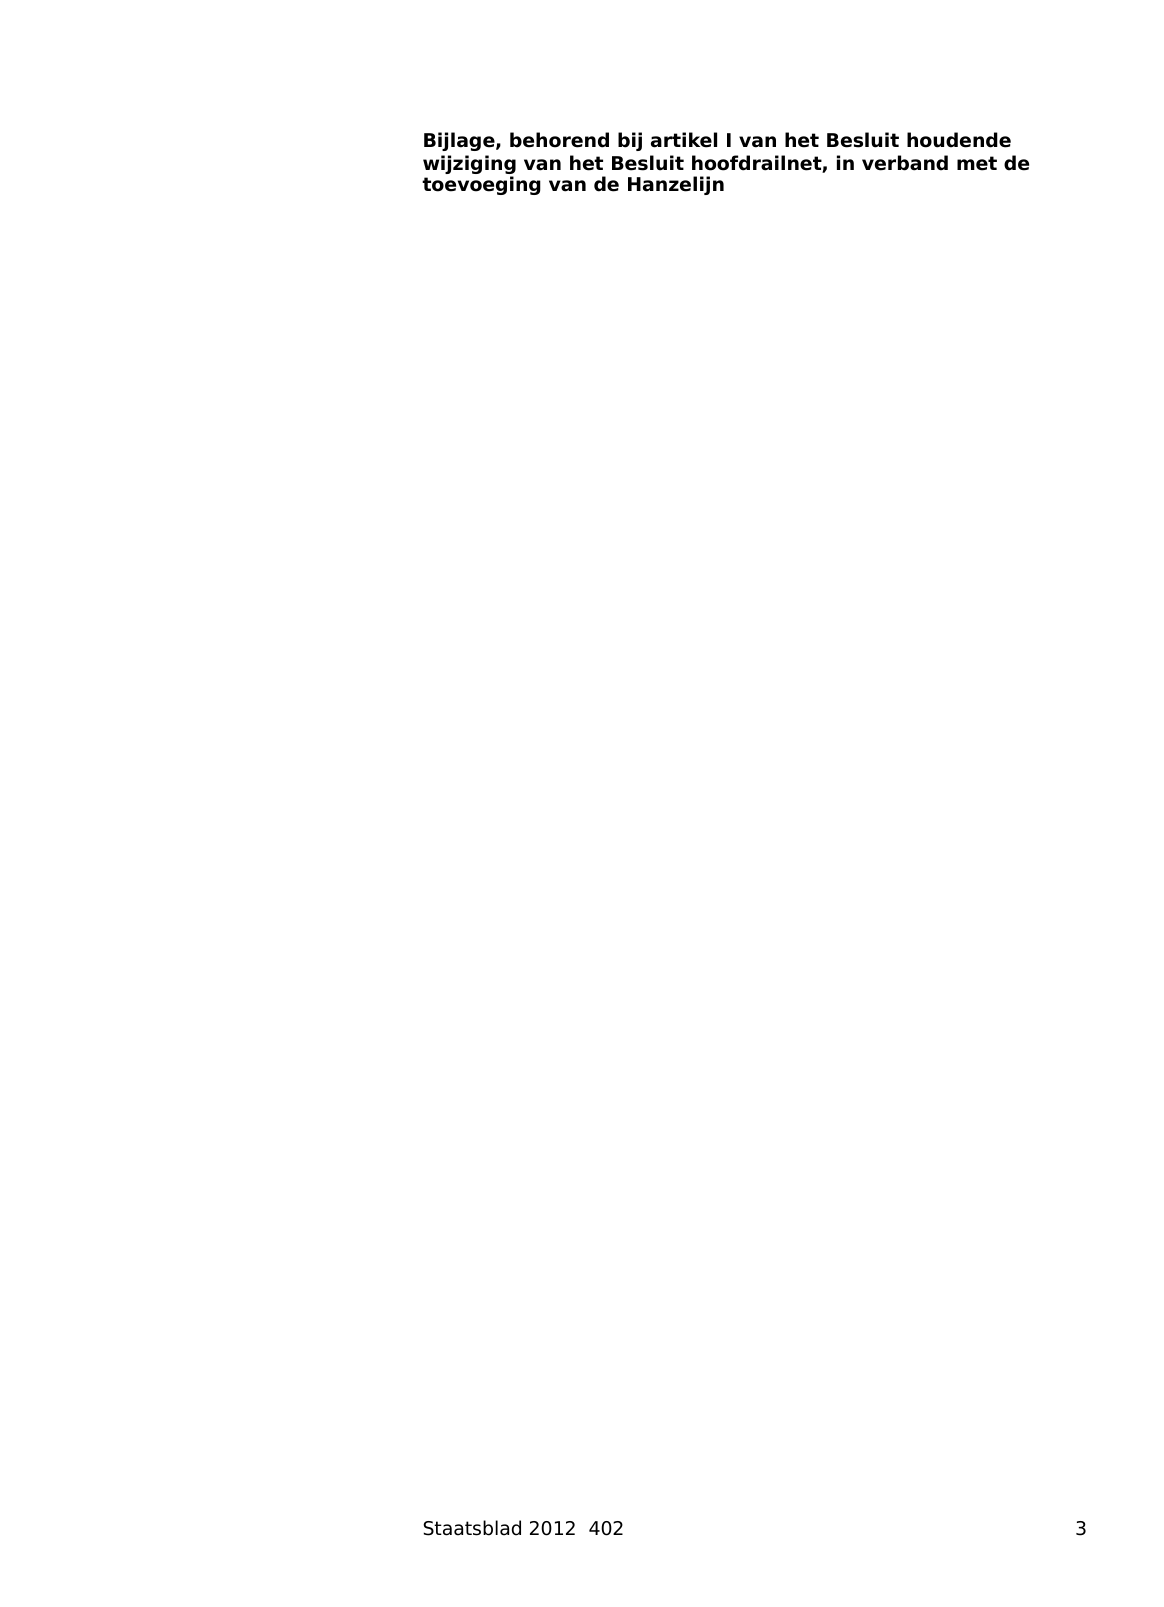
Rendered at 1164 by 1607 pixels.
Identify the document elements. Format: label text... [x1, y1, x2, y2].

subtitle Bijlage, behorend bij artikel I van het Besluit houdende wijziging van het Besluit hoofdrailnet, in verband met de toevoeging van de Hanzelijn [422, 130, 1087, 196]
